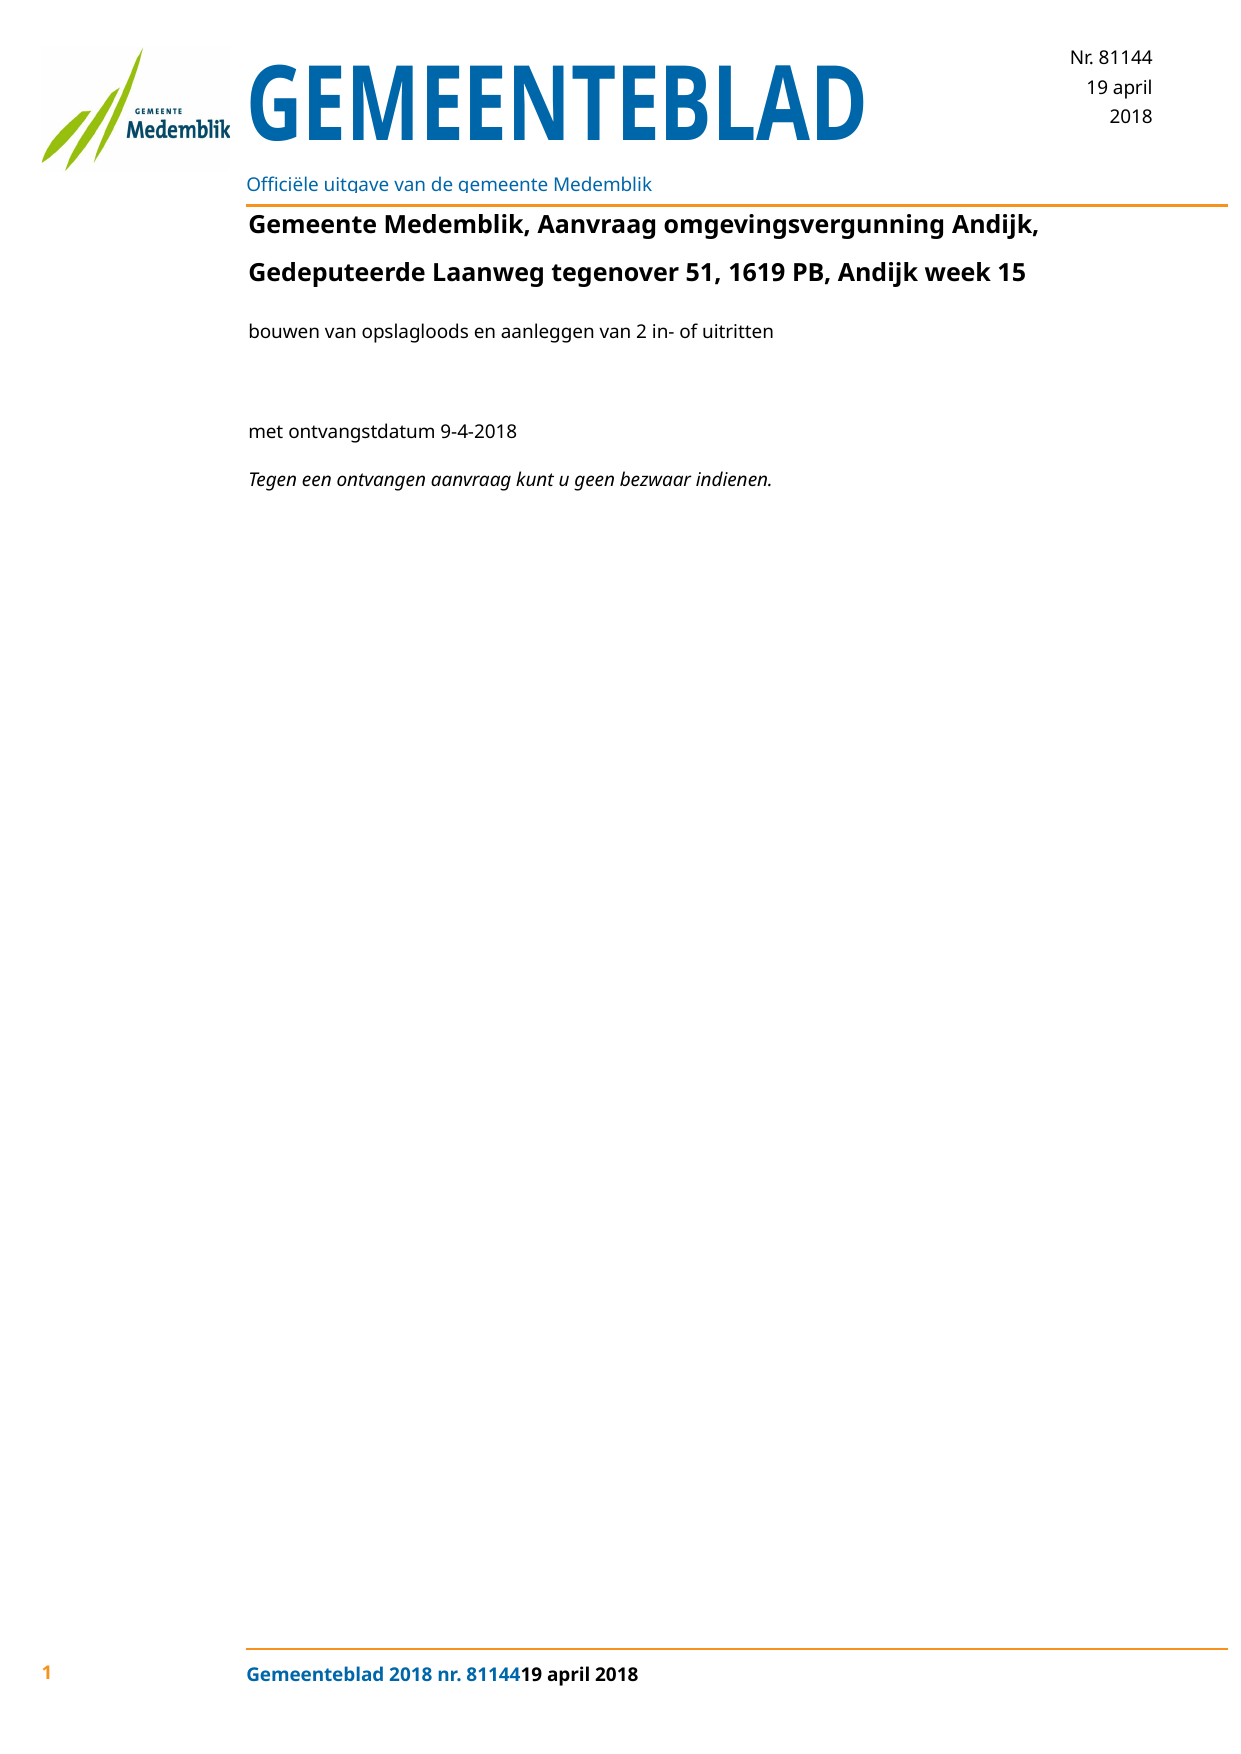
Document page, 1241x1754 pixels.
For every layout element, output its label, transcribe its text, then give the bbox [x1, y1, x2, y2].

text met ontvangstdatum 9-4-2018 [248, 419, 1152, 444]
text Tegen een ontvangen aanvraag kunt u geen bezwaar indienen. [248, 467, 1152, 492]
text bouwen van opslagloods en aanleggen van 2 in- of uitritten [248, 318, 1152, 344]
text Gemeente Medemblik, Aanvraag omgevingsvergunning Andijk, Gedeputeerde Laanweg tegenover 51, 1619 PB, Andijk week 15 [248, 207, 1152, 288]
picture [41, 47, 231, 172]
